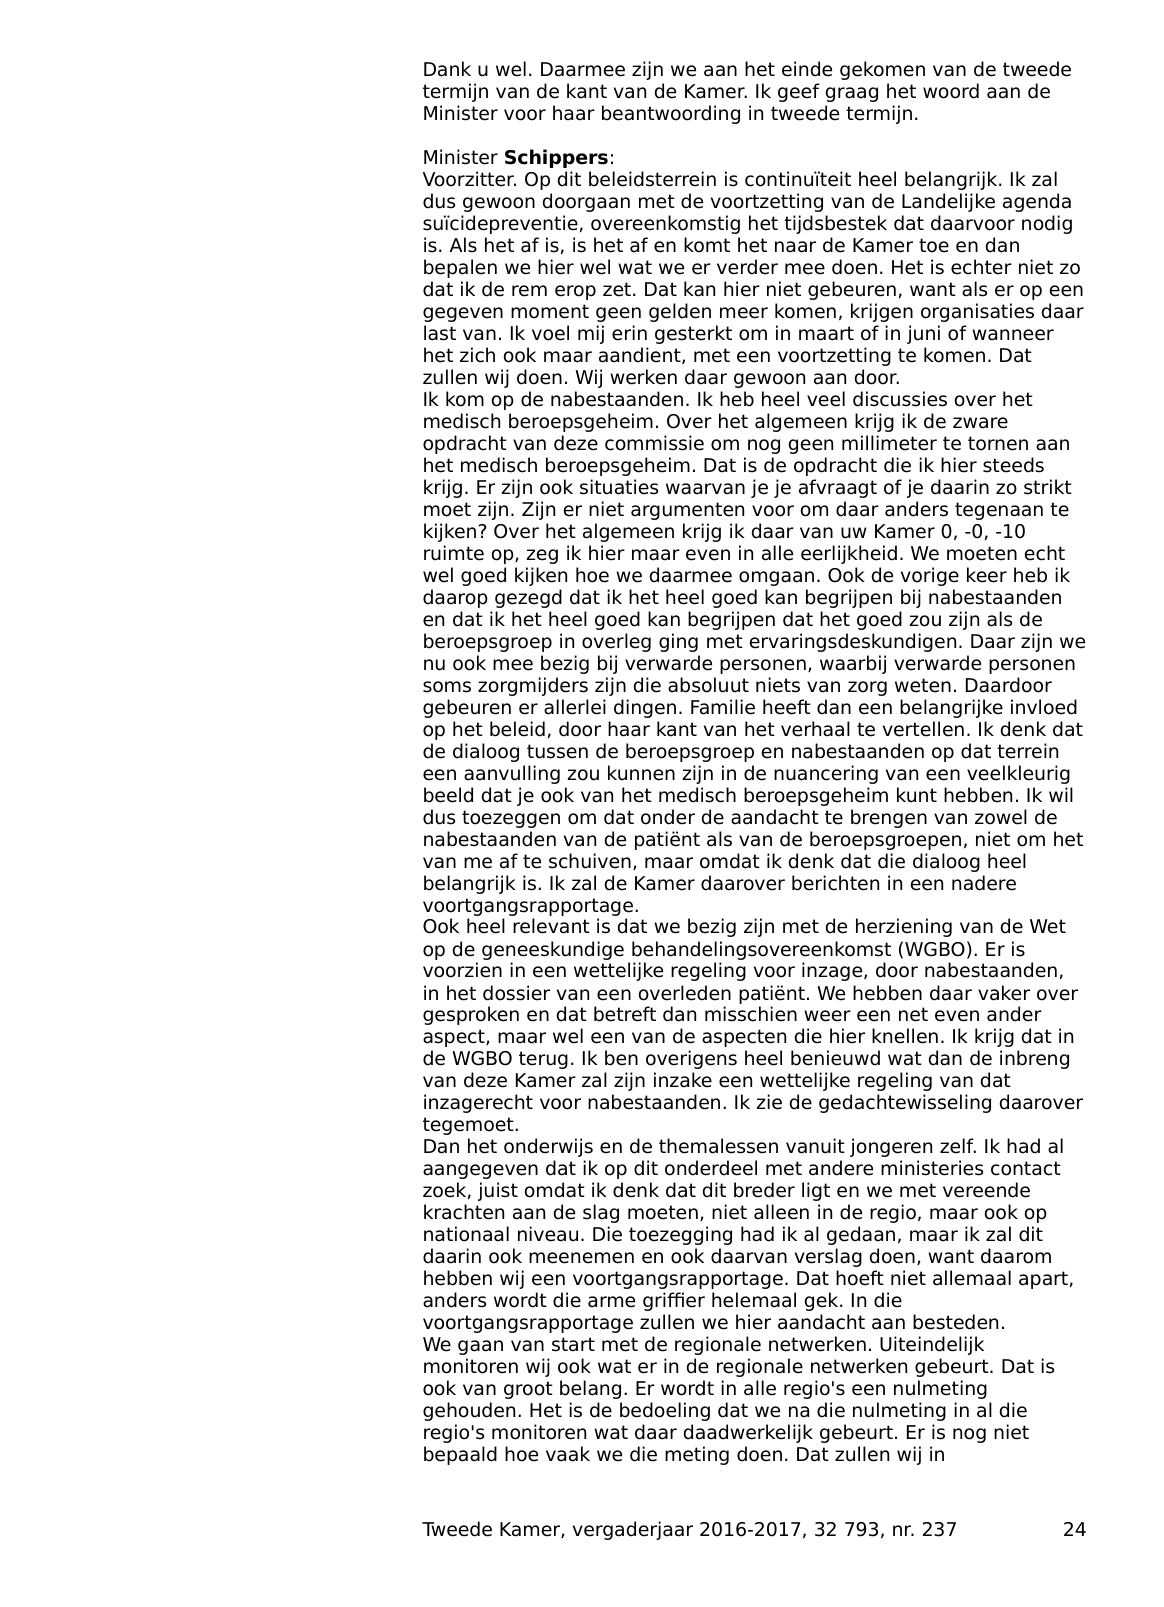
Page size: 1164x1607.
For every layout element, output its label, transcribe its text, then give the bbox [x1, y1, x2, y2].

text Dan het onderwijs en de themalessen vanuit jongeren zelf. Ik had al aangegeven dat ik op dit onderdeel met andere ministeries contact zoek, juist omdat ik denk dat dit breder ligt en we met vereende krachten aan de slag moeten, niet alleen in de regio, maar ook op nationaal niveau. Die toezegging had ik al gedaan, maar ik zal dit daarin ook meenemen en ook daarvan verslag doen, want daarom hebben wij een voortgangsrapportage. Dat hoeft niet allemaal apart, anders wordt die arme griffier helemaal gek. In die voortgangsrapportage zullen we hier aandacht aan besteden. [422, 1136, 1087, 1334]
text Ook heel relevant is dat we bezig zijn met de herziening van de Wet op de geneeskundige behandelingsovereenkomst (WGBO). Er is voorzien in een wettelijke regeling voor inzage, door nabestaanden, in het dossier van een overleden patiënt. We hebben daar vaker over gesproken en dat betreft dan misschien weer een net even ander aspect, maar wel een van de aspecten die hier knellen. Ik krijg dat in de WGBO terug. Ik ben overigens heel benieuwd wat dan de inbreng van deze Kamer zal zijn inzake een wettelijke regeling van dat inzagerecht voor nabestaanden. Ik zie de gedachtewisseling daarover tegemoet. [422, 916, 1087, 1136]
text We gaan van start met de regionale netwerken. Uiteindelijk monitoren wij ook wat er in de regionale netwerken gebeurt. Dat is ook van groot belang. Er wordt in alle regio's een nulmeting gehouden. Het is de bedoeling dat we na die nulmeting in al die regio's monitoren wat daar daadwerkelijk gebeurt. Er is nog niet bepaald hoe vaak we die meting doen. Dat zullen wij in [422, 1334, 1087, 1466]
text Minister Schippers: [422, 147, 1087, 169]
text Ik kom op de nabestaanden. Ik heb heel veel discussies over het medisch beroepsgeheim. Over het algemeen krijg ik de zware opdracht van deze commissie om nog geen millimeter te tornen aan het medisch beroepsgeheim. Dat is de opdracht die ik hier steeds krijg. Er zijn ook situaties waarvan je je afvraagt of je daarin zo strikt moet zijn. Zijn er niet argumenten voor om daar anders tegenaan te kijken? Over het algemeen krijg ik daar van uw Kamer 0, -0, -10 ruimte op, zeg ik hier maar even in alle eerlijkheid. We moeten echt wel goed kijken hoe we daarmee omgaan. Ook de vorige keer heb ik daarop gezegd dat ik het heel goed kan begrijpen bij nabestaanden en dat ik het heel goed kan begrijpen dat het goed zou zijn als de beroepsgroep in overleg ging met ervaringsdeskundigen. Daar zijn we nu ook mee bezig bij verwarde personen, waarbij verwarde personen soms zorgmijders zijn die absoluut niets van zorg weten. Daardoor gebeuren er allerlei dingen. Familie heeft dan een belangrijke invloed op het beleid, door haar kant van het verhaal te vertellen. Ik denk dat de dialoog tussen de beroepsgroep en nabestaanden op dat terrein een aanvulling zou kunnen zijn in de nuancering van een veelkleurig beeld dat je ook van het medisch beroepsgeheim kunt hebben. Ik wil dus toezeggen om dat onder de aandacht te brengen van zowel de nabestaanden van de patiënt als van de beroepsgroepen, niet om het van me af te schuiven, maar omdat ik denk dat die dialoog heel belangrijk is. Ik zal de Kamer daarover berichten in een nadere voortgangsrapportage. [422, 389, 1087, 916]
text Dank u wel. Daarmee zijn we aan het einde gekomen van de tweede termijn van de kant van de Kamer. Ik geef graag het woord aan de Minister voor haar beantwoording in tweede termijn. [422, 59, 1087, 125]
text Voorzitter. Op dit beleidsterrein is continuïteit heel belangrijk. Ik zal dus gewoon doorgaan met de voortzetting van de Landelijke agenda suïcidepreventie, overeenkomstig het tijdsbestek dat daarvoor nodig is. Als het af is, is het af en komt het naar de Kamer toe en dan bepalen we hier wel wat we er verder mee doen. Het is echter niet zo dat ik de rem erop zet. Dat kan hier niet gebeuren, want als er op een gegeven moment geen gelden meer komen, krijgen organisaties daar last van. Ik voel mij erin gesterkt om in maart of in juni of wanneer het zich ook maar aandient, met een voortzetting te komen. Dat zullen wij doen. Wij werken daar gewoon aan door. [422, 169, 1087, 389]
